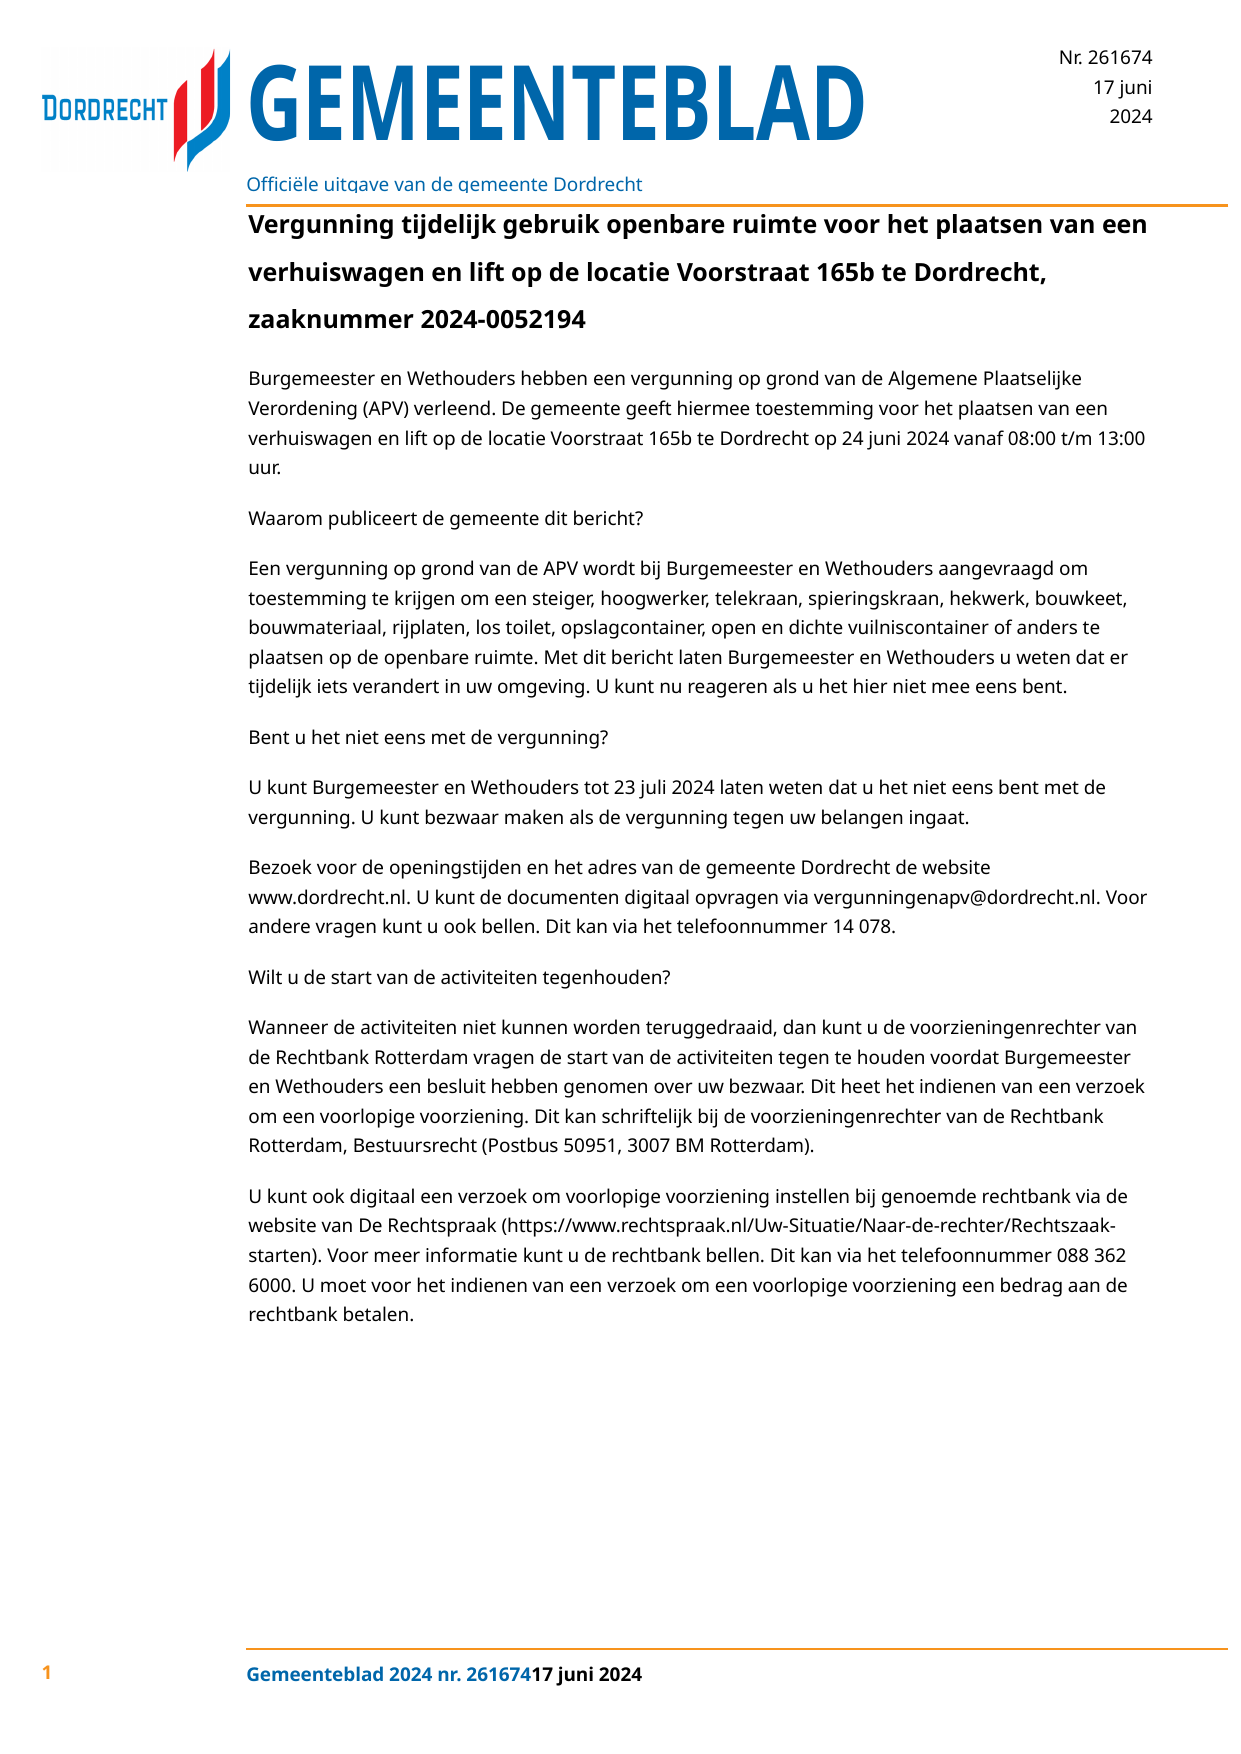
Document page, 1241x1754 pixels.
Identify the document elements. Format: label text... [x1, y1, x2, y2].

text Vergunning tijdelijk gebruik openbare ruimte voor het plaatsen van een verhuiswagen en lift op de locatie Voorstraat 165b te Dordrecht, zaaknummer 2024-0052194 [248, 207, 1152, 336]
picture [41, 47, 231, 172]
text Een vergunning op grond van de APV wordt bij Burgemeester en Wethouders aangevraagd om toestemming te krijgen om een steiger, hoogwerker, telekraan, spieringskraan, hekwerk, bouwkeet, bouwmateriaal, rijplaten, los toilet, opslagcontainer, open en dichte vuilniscontainer of anders te plaatsen op de openbare ruimte. Met dit bericht laten Burgemeester en Wethouders u weten dat er tijdelijk iets verandert in uw omgeving. U kunt nu reageren als u het hier niet mee eens bent. [248, 555, 1152, 699]
text Bent u het niet eens met de vergunning? [248, 724, 1152, 749]
text Waarom publiceert de gemeente dit bericht? [248, 505, 1152, 530]
text U kunt Burgemeester en Wethouders tot 23 juli 2024 laten weten dat u het niet eens bent met de vergunning. U kunt bezwaar maken als de vergunning tegen uw belangen ingaat. [248, 774, 1152, 829]
text Bezoek voor de openingstijden en het adres van de gemeente Dordrecht de website www.dordrecht.nl. U kunt de documenten digitaal opvragen via vergunningenapv@dordrecht.nl. Voor andere vragen kunt u ook bellen. Dit kan via het telefoonnummer 14 078. [248, 854, 1152, 939]
text U kunt ook digitaal een verzoek om voorlopige voorziening instellen bij genoemde rechtbank via de website van De Rechtspraak (https://www.rechtspraak.nl/Uw-Situatie/Naar-de-rechter/Rechtszaak-starten). Voor meer informatie kunt u de rechtbank bellen. Dit kan via het telefoonnummer 088 362 6000. U moet voor het indienen van een verzoek om een voorlopige voorziening een bedrag aan de rechtbank betalen. [248, 1183, 1152, 1327]
text Wilt u de start van de activiteiten tegenhouden? [248, 964, 1152, 989]
text Burgemeester en Wethouders hebben een vergunning op grond van de Algemene Plaatselijke Verordening (APV) verleend. De gemeente geeft hiermee toestemming voor het plaatsen van een verhuiswagen en lift op de locatie Voorstraat 165b te Dordrecht op 24 juni 2024 vanaf 08:00 t/m 13:00 uur. [248, 366, 1152, 480]
text Wanneer de activiteiten niet kunnen worden teruggedraaid, dan kunt u de voorzieningenrechter van de Rechtbank Rotterdam vragen de start van de activiteiten tegen te houden voordat Burgemeester en Wethouders een besluit hebben genomen over uw bezwaar. Dit heet het indienen van een verzoek om een voorlopige voorziening. Dit kan schriftelijk bij de voorzieningenrechter van de Rechtbank Rotterdam, Bestuursrecht (Postbus 50951, 3007 BM Rotterdam). [248, 1014, 1152, 1158]
